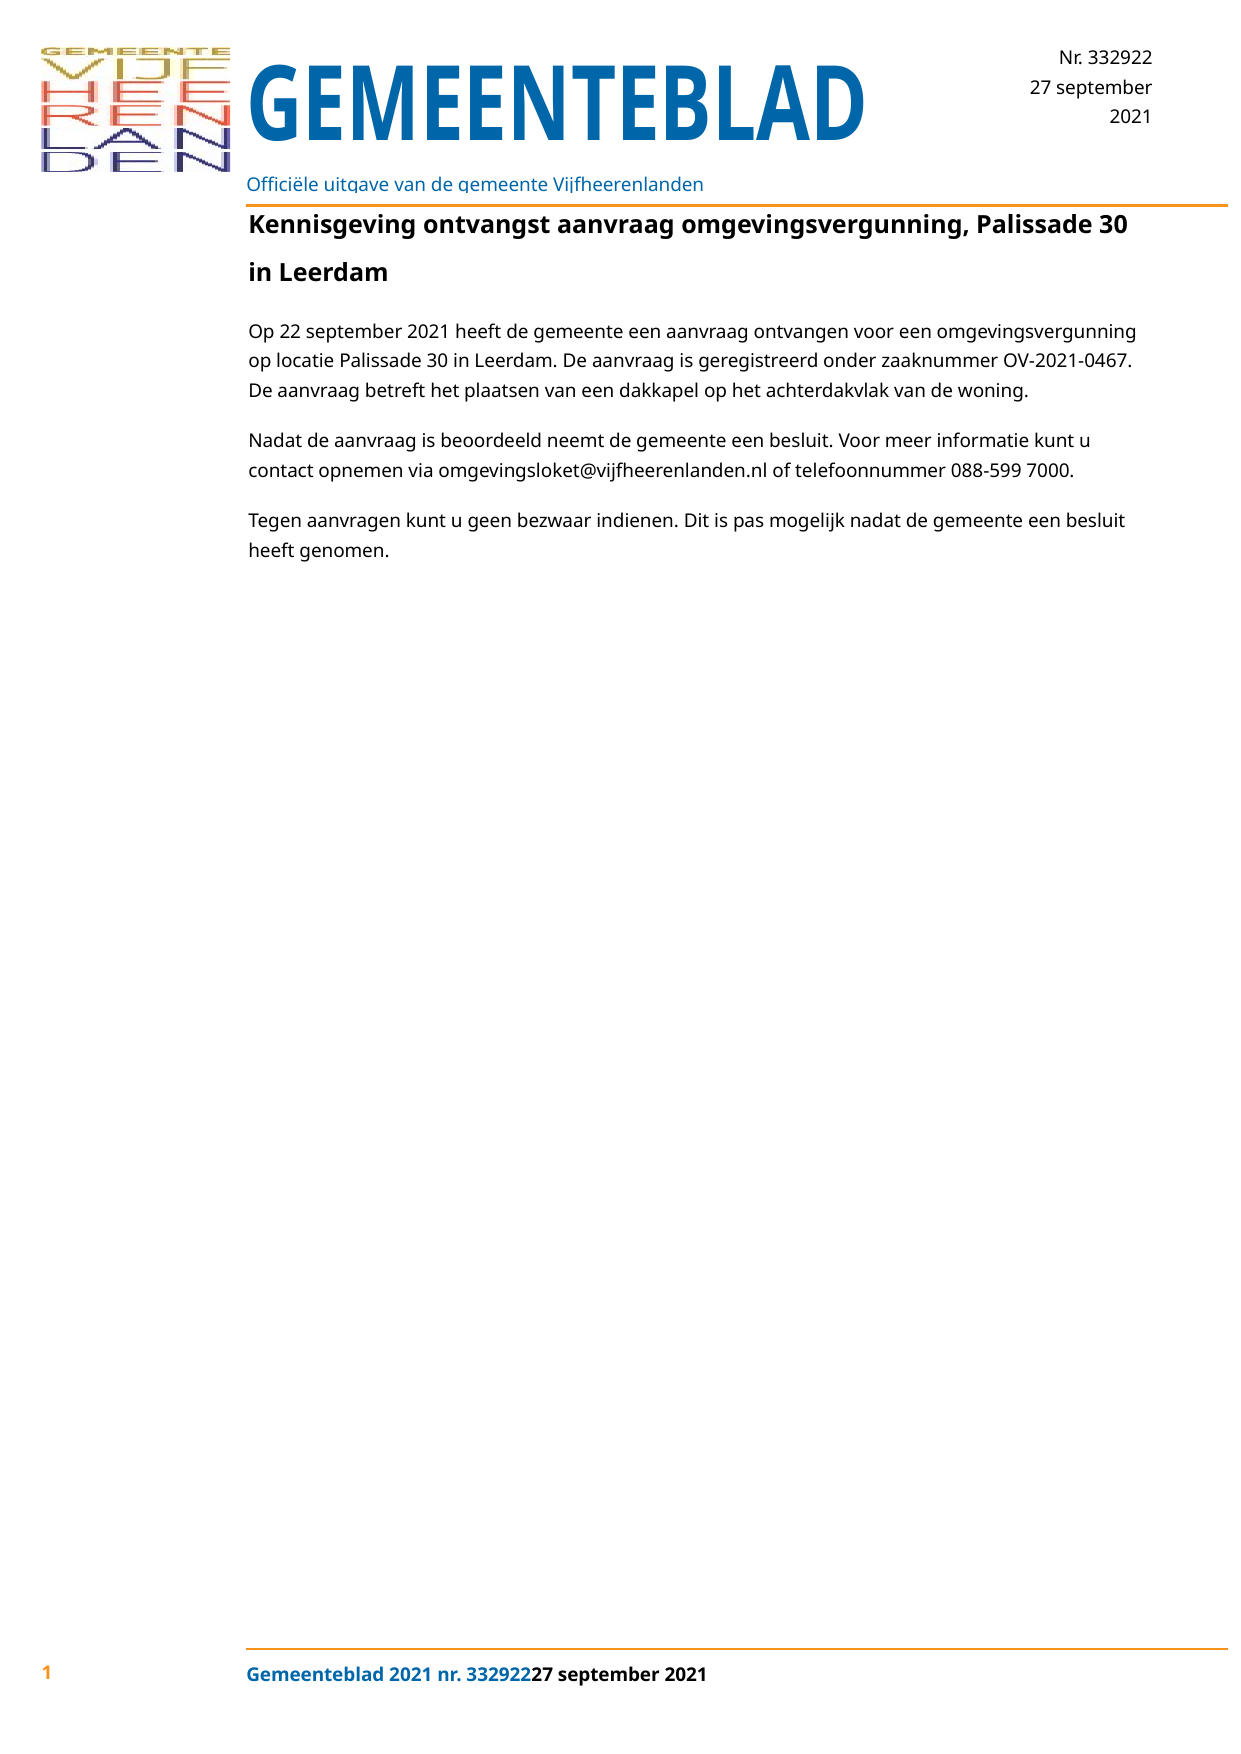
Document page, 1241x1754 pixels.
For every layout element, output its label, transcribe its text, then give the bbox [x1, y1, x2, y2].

text Tegen aanvragen kunt u geen bezwaar indienen. Dit is pas mogelijk nadat de gemeente een besluit heeft genomen. [248, 507, 1152, 563]
text Nadat de aanvraag is beoordeeld neemt de gemeente een besluit. Voor meer informatie kunt u contact opnemen via omgevingsloket@vijfheerenlanden.nl of telefoonnummer 088-599 7000. [248, 427, 1152, 483]
text Op 22 september 2021 heeft de gemeente een aanvraag ontvangen voor een omgevingsvergunning op locatie Palissade 30 in Leerdam. De aanvraag is geregistreerd onder zaaknummer OV-2021-0467. De aanvraag betreft het plaatsen van een dakkapel op het achterdakvlak van de woning. [248, 318, 1152, 403]
picture [41, 47, 231, 172]
text Kennisgeving ontvangst aanvraag omgevingsvergunning, Palissade 30 in Leerdam [248, 207, 1152, 288]
